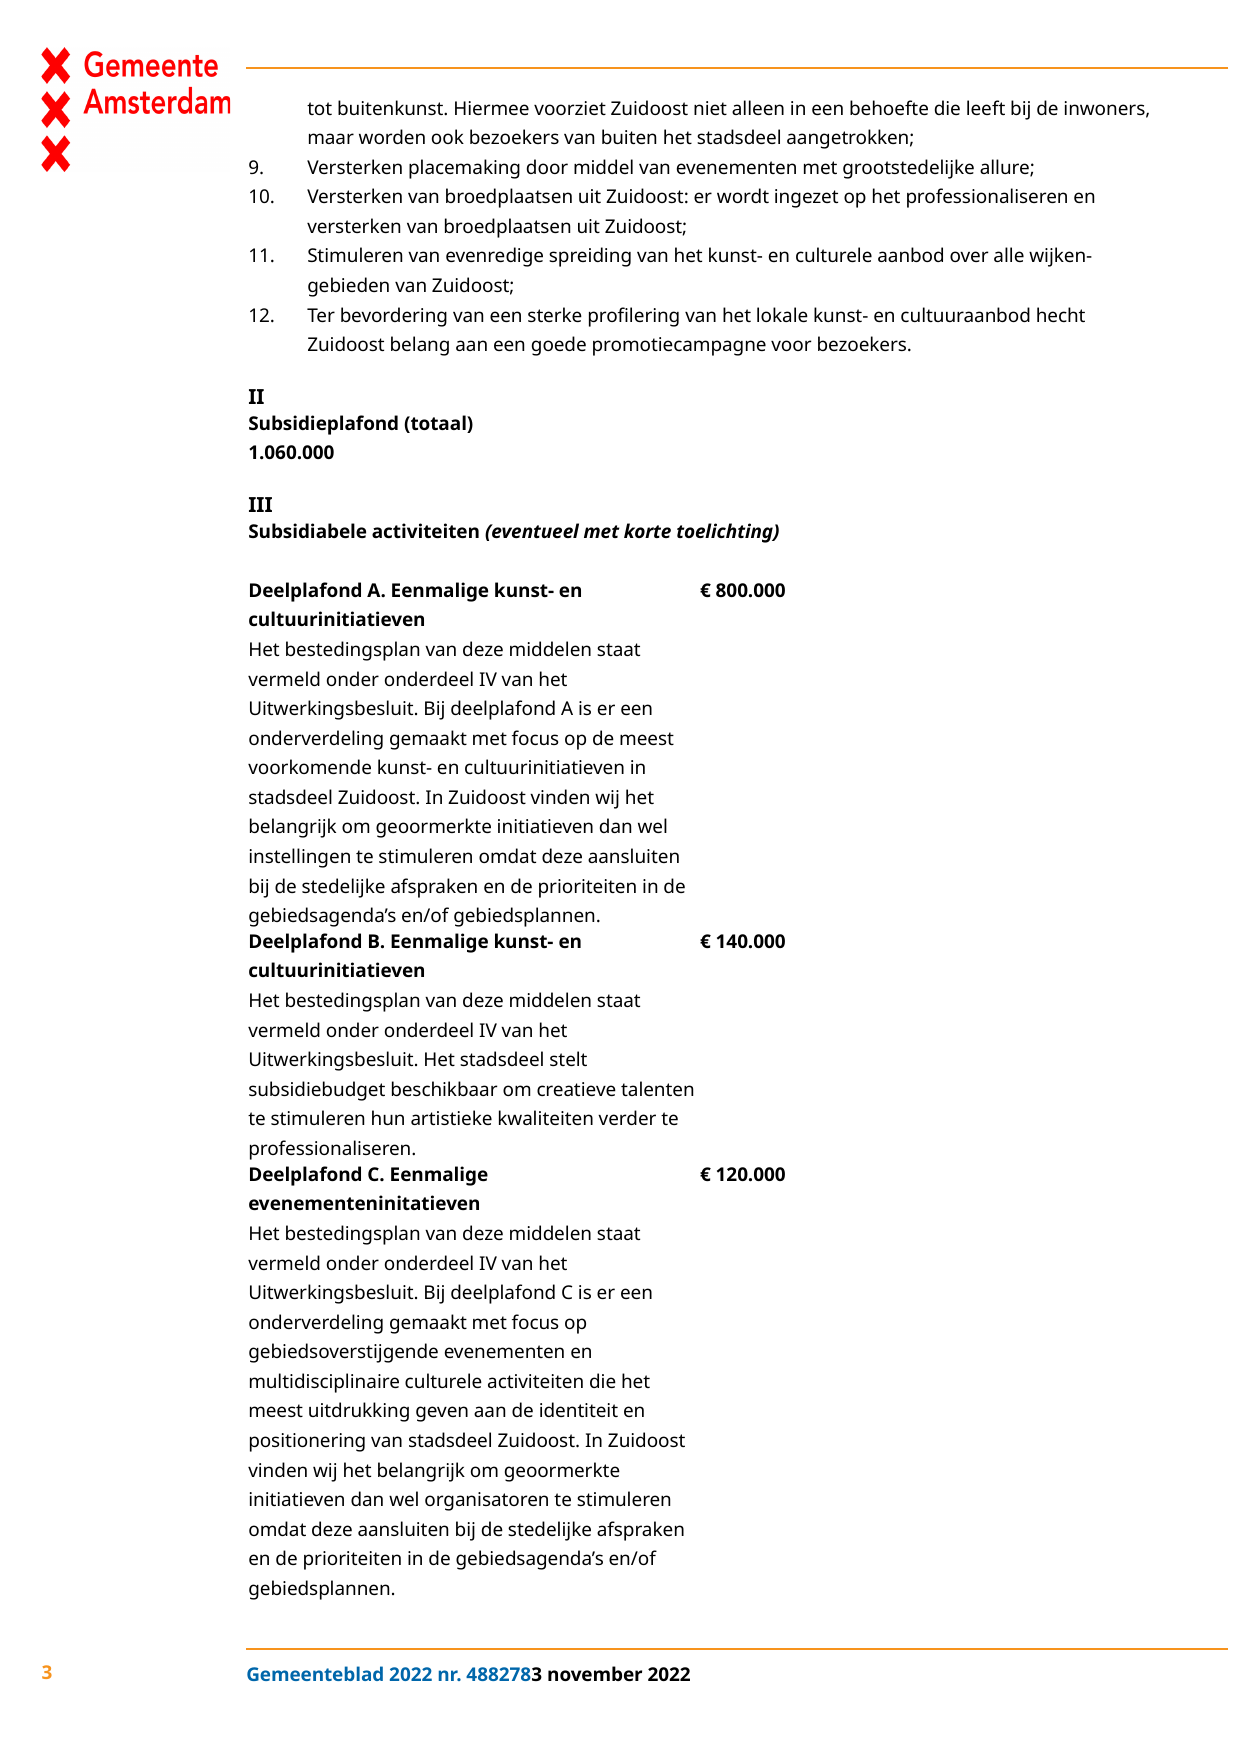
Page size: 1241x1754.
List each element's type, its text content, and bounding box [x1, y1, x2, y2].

list Ter bevordering van een sterke profilering van het lokale kunst- en cultuuraanbod hecht Zuidoost belang aan een goede promotiecampagne voor bezoekers. [248, 302, 1152, 357]
table_cell Deelplafond B. Eenmalige kunst- en cultuurinitiatieven Het bestedingsplan van deze middelen staat vermeld onder onderdeel IV van het Uitwerkingsbesluit. Het stadsdeel stelt subsidiebudget beschikbaar om creatieve talenten te stimuleren hun artistieke kwaliteiten verder te professionaliseren. [248, 928, 700, 1161]
table_cell € 120.000 [700, 1161, 1152, 1601]
table_header Deelplafond A. Eenmalige kunst- en cultuurinitiatieven Het bestedingsplan van deze middelen staat vermeld onder onderdeel IV van het Uitwerkingsbesluit. Bij deelplafond A is er een onderverdeling gemaakt met focus op de meest voorkomende kunst- en cultuurinitiatieven in stadsdeel Zuidoost. In Zuidoost vinden wij het belangrijk om geoormerkte initiatieven dan wel instellingen te stimuleren omdat deze aansluiten bij de stedelijke afspraken en de prioriteiten in de gebiedsagenda’s en/of gebiedsplannen. [248, 577, 700, 928]
list Versterken van broedplaatsen uit Zuidoost: er wordt ingezet op het professionaliseren en versterken van broedplaatsen uit Zuidoost; [248, 183, 1152, 239]
table_cell Deelplafond C. Eenmalige evenementeninitatieven Het bestedingsplan van deze middelen staat vermeld onder onderdeel IV van het Uitwerkingsbesluit. Bij deelplafond C is er een onderverdeling gemaakt met focus op gebiedsoverstijgende evenementen en multidisciplinaire culturele activiteiten die het meest uitdrukking geven aan de identiteit en positionering van stadsdeel Zuidoost. In Zuidoost vinden wij het belangrijk om geoormerkte initiatieven dan wel organisatoren te stimuleren omdat deze aansluiten bij de stedelijke afspraken en de prioriteiten in de gebiedsagenda’s en/of gebiedsplannen. [248, 1161, 700, 1601]
table_header € 800.000 [700, 577, 1152, 928]
text 1.060.000 [248, 439, 1152, 465]
table_header Subsidiabele activiteiten (eventueel met korte toelichting) [248, 518, 1152, 544]
list Stimuleren van evenredige spreiding van het kunst- en culturele aanbod over alle wijken-gebieden van Zuidoost; [248, 243, 1152, 298]
table_header Subsidieplafond (totaal) [248, 410, 1152, 436]
list Versterken placemaking door middel van evenementen met grootstedelijke allure; [248, 154, 1152, 180]
table_cell € 140.000 [700, 928, 1152, 1161]
text II [248, 382, 1152, 410]
list tot buitenkunst. Hiermee voorziet Zuidoost niet alleen in een behoefte die leeft bij de inwoners, maar worden ook bezoekers van buiten het stadsdeel aangetrokken; [248, 95, 1152, 150]
picture [41, 47, 231, 172]
text III [248, 490, 1152, 518]
